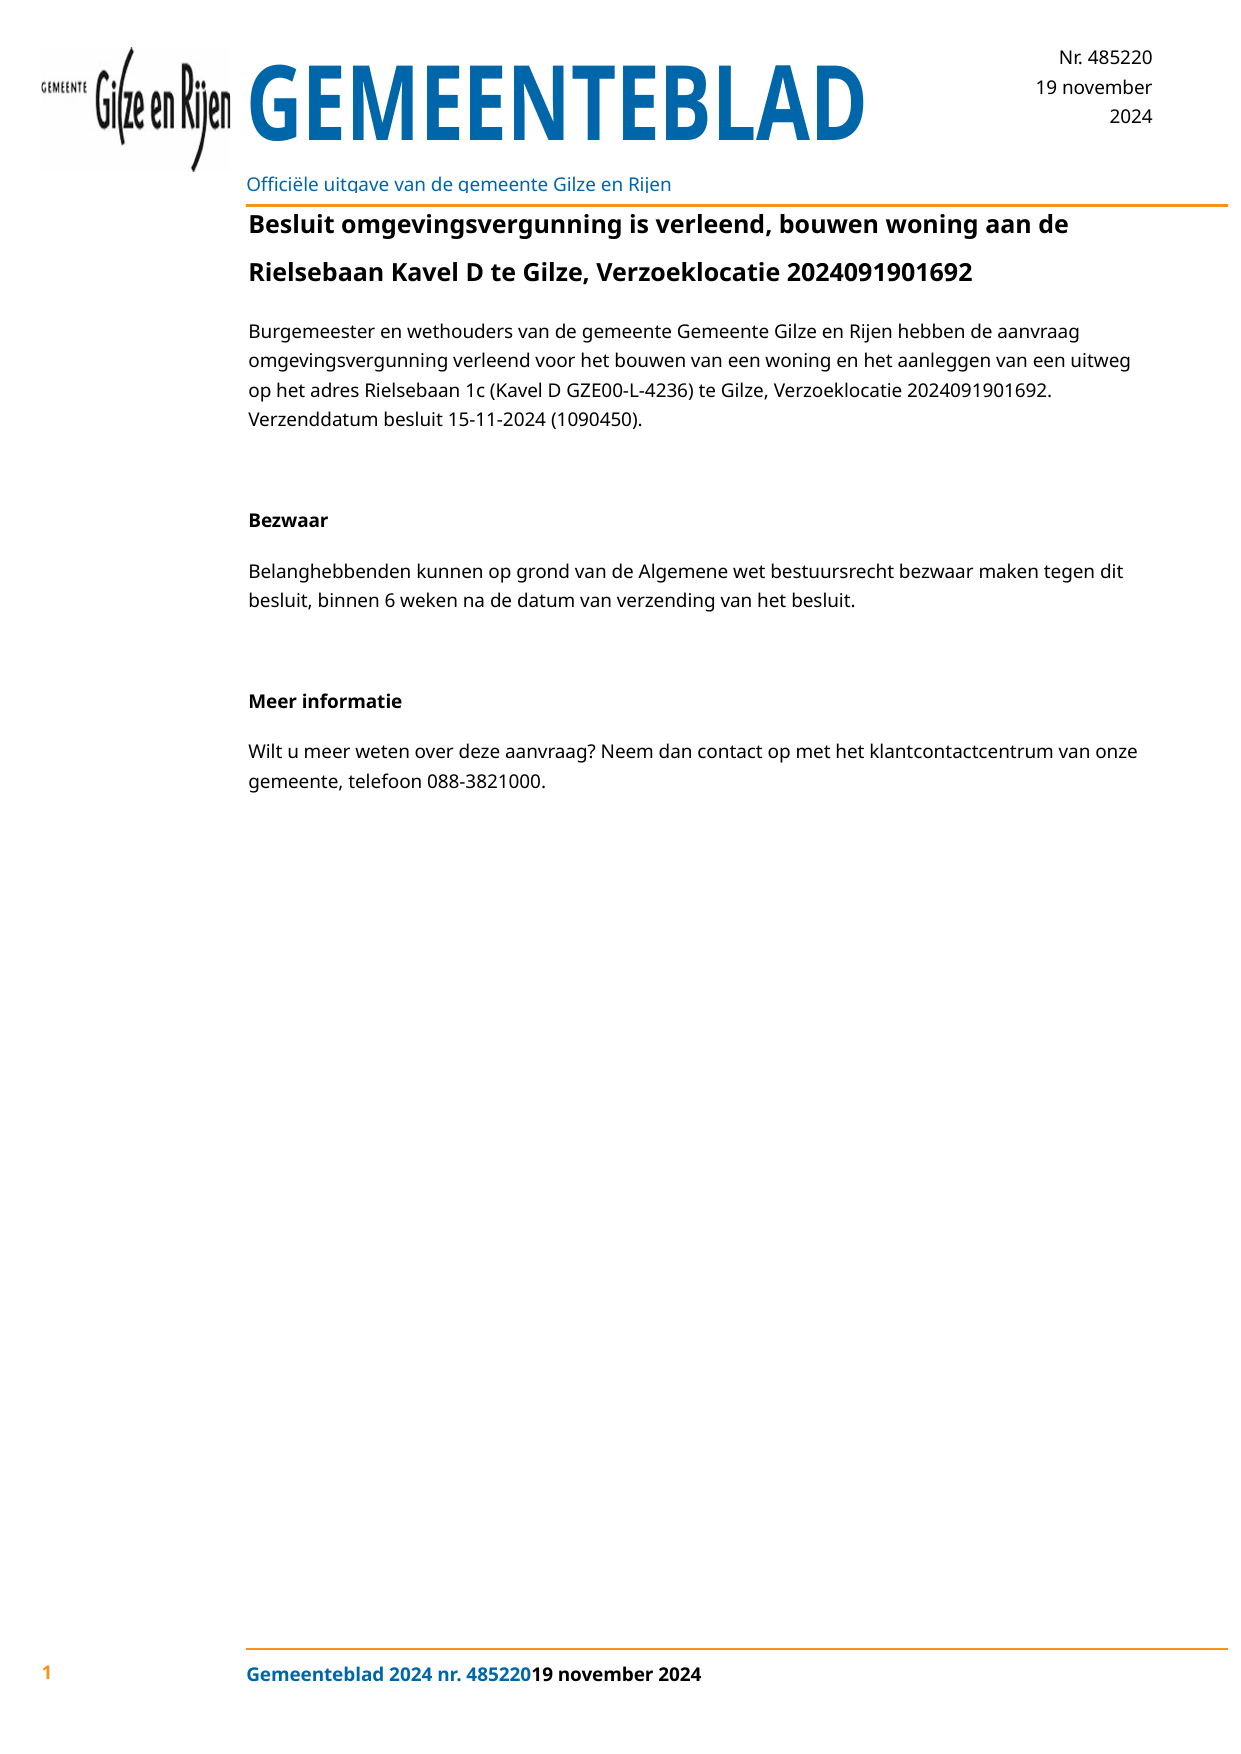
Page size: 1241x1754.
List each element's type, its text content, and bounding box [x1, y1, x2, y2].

text Wilt u meer weten over deze aanvraag? Neem dan contact op met het klantcontactcentrum van onze gemeente, telefoon 088-3821000. [248, 739, 1152, 794]
text Besluit omgevingsvergunning is verleend, bouwen woning aan de Rielsebaan Kavel D te Gilze, Verzoeklocatie 2024091901692 [248, 207, 1152, 288]
text Meer informatie [248, 688, 1152, 714]
picture [41, 47, 231, 172]
text Belanghebbenden kunnen op grond van de Algemene wet bestuursrecht bezwaar maken tegen dit besluit, binnen 6 weken na de datum van verzending van het besluit. [248, 558, 1152, 613]
text Burgemeester en wethouders van de gemeente Gemeente Gilze en Rijen hebben de aanvraag omgevingsvergunning verleend voor het bouwen van een woning en het aanleggen van een uitweg op het adres Rielsebaan 1c (Kavel D GZE00-L-4236) te Gilze, Verzoeklocatie 2024091901692. Verzenddatum besluit 15-11-2024 (1090450). [248, 318, 1152, 432]
text Bezwaar [248, 507, 1152, 533]
